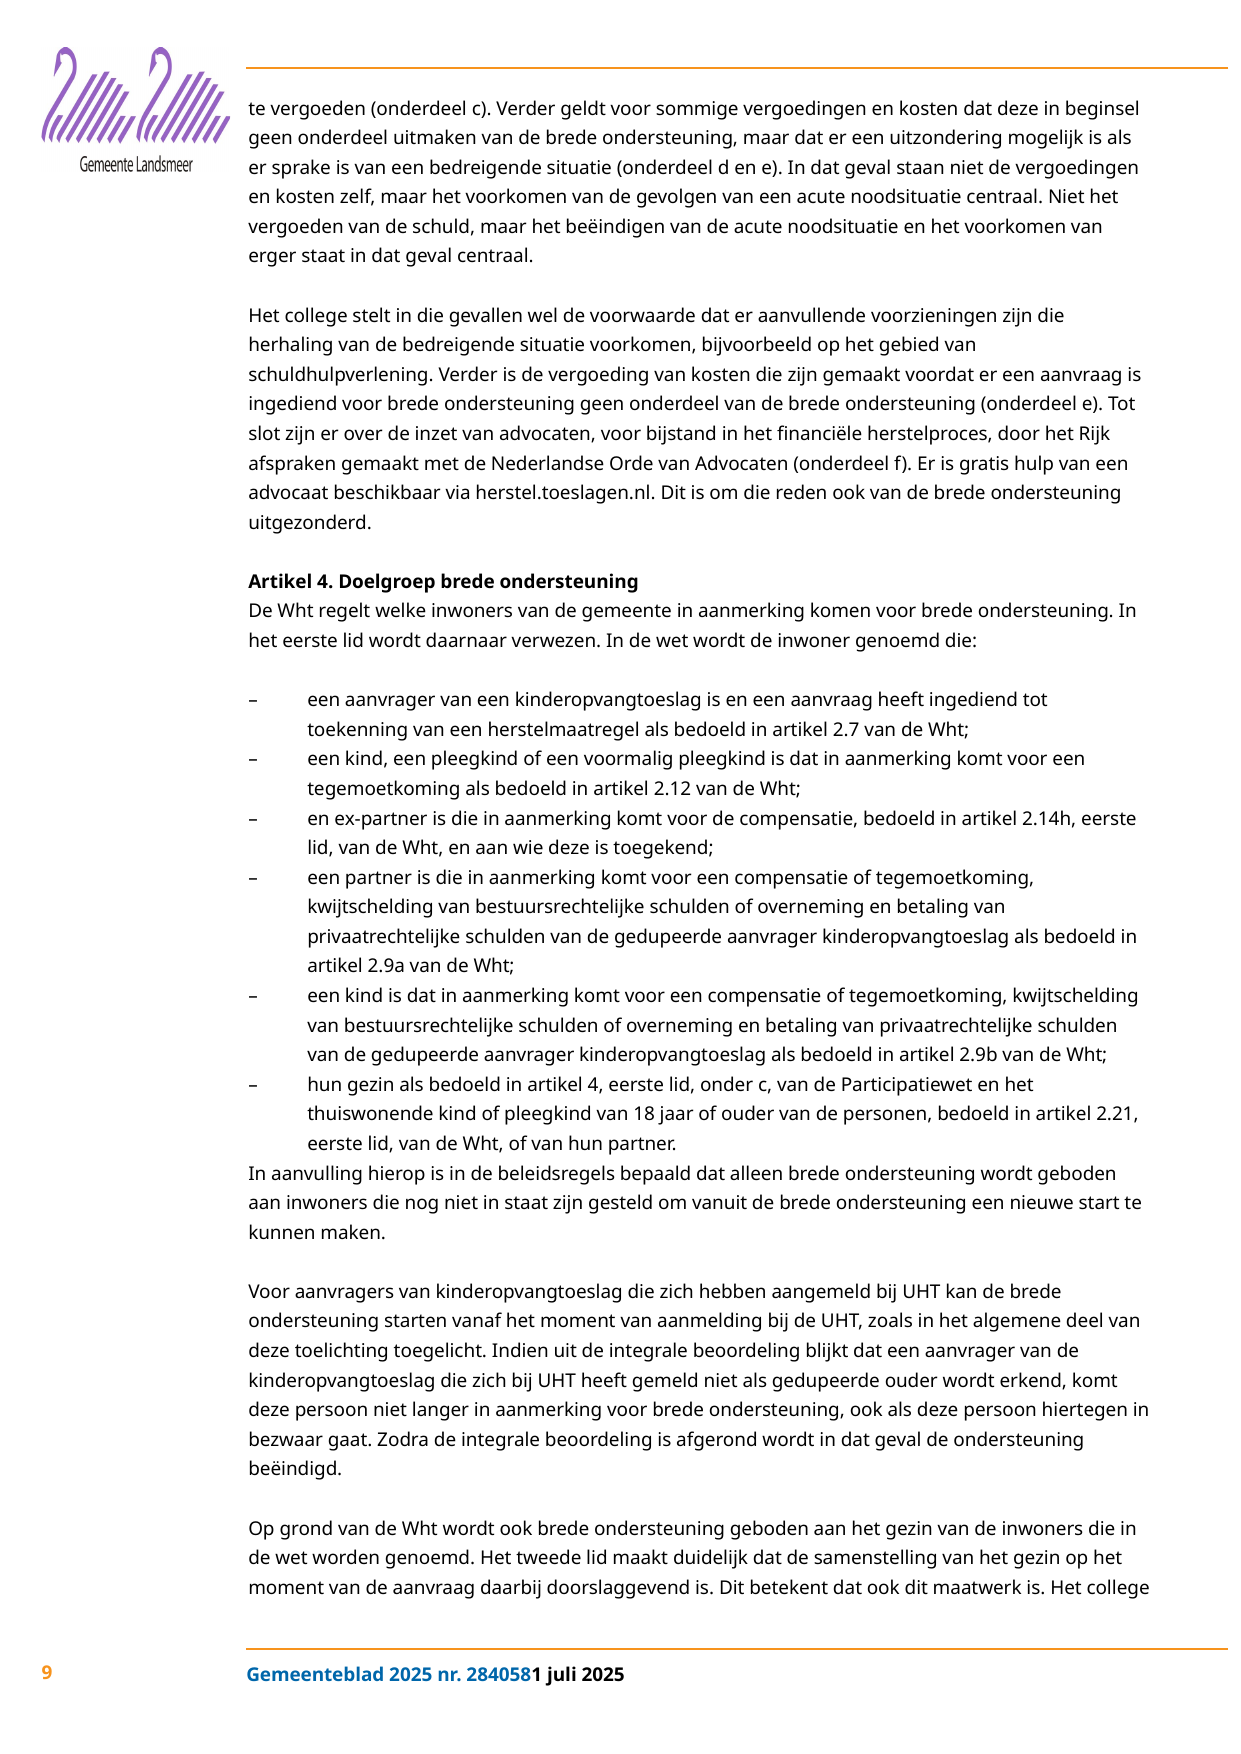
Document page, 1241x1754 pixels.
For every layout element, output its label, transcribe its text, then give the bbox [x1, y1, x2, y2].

list een kind is dat in aanmerking komt voor een compensatie of tegemoetkoming, kwijtschelding van bestuursrechtelijke schulden of overneming en betaling van privaatrechtelijke schulden van de gedupeerde aanvrager kinderopvangtoeslag als bedoeld in artikel 2.9b van de Wht; [248, 982, 1152, 1067]
list en ex-partner is die in aanmerking komt voor de compensatie, bedoeld in artikel 2.14h, eerste lid, van de Wht, en aan wie deze is toegekend; [248, 805, 1152, 860]
text te vergoeden (onderdeel c). Verder geldt voor sommige vergoedingen en kosten dat deze in beginsel geen onderdeel uitmaken van de brede ondersteuning, maar dat er een uitzondering mogelijk is als er sprake is van een bedreigende situatie (onderdeel d en e). In dat geval staan niet de vergoedingen en kosten zelf, maar het voorkomen van de gevolgen van een acute noodsituatie centraal. Niet het vergoeden van de schuld, maar het beëindigen van de acute noodsituatie en het voorkomen van erger staat in dat geval centraal. [248, 95, 1152, 268]
list een partner is die in aanmerking komt voor een compensatie of tegemoetkoming, kwijtschelding van bestuursrechtelijke schulden of overneming en betaling van privaatrechtelijke schulden van de gedupeerde aanvrager kinderopvangtoeslag als bedoeld in artikel 2.9a van de Wht; [248, 864, 1152, 978]
text Op grond van de Wht wordt ook brede ondersteuning geboden aan het gezin van de inwoners die in de wet worden genoemd. Het tweede lid maakt duidelijk dat de samenstelling van het gezin op het moment van de aanvraag daarbij doorslaggevend is. Dit betekent dat ook dit maatwerk is. Het college [248, 1515, 1152, 1600]
list een kind, een pleegkind of een voormalig pleegkind is dat in aanmerking komt voor een tegemoetkoming als bedoeld in artikel 2.12 van de Wht; [248, 746, 1152, 801]
picture [41, 47, 231, 172]
text Voor aanvragers van kinderopvangtoeslag die zich hebben aangemeld bij UHT kan de brede ondersteuning starten vanaf het moment van aanmelding bij de UHT, zoals in het algemene deel van deze toelichting toegelicht. Indien uit de integrale beoordeling blijkt dat een aanvrager van de kinderopvangtoeslag die zich bij UHT heeft gemeld niet als gedupeerde ouder wordt erkend, komt deze persoon niet langer in aanmerking voor brede ondersteuning, ook als deze persoon hiertegen in bezwaar gaat. Zodra de integrale beoordeling is afgerond wordt in dat geval de ondersteuning beëindigd. [248, 1278, 1152, 1481]
list een aanvrager van een kinderopvangtoeslag is en een aanvraag heeft ingediend tot toekenning van een herstelmaatregel als bedoeld in artikel 2.7 van de Wht; [248, 686, 1152, 742]
text Artikel 4. Doelgroep brede ondersteuning [248, 568, 1152, 594]
text In aanvulling hierop is in de beleidsregels bepaald dat alleen brede ondersteuning wordt geboden aan inwoners die nog niet in staat zijn gesteld om vanuit de brede ondersteuning een nieuwe start te kunnen maken. [248, 1160, 1152, 1245]
text Het college stelt in die gevallen wel de voorwaarde dat er aanvullende voorzieningen zijn die herhaling van de bedreigende situatie voorkomen, bijvoorbeeld op het gebied van schuldhulpverlening. Verder is de vergoeding van kosten die zijn gemaakt voordat er een aanvraag is ingediend voor brede ondersteuning geen onderdeel van de brede ondersteuning (onderdeel e). Tot slot zijn er over de inzet van advocaten, voor bijstand in het financiële herstelproces, door het Rijk afspraken gemaakt met de Nederlandse Orde van Advocaten (onderdeel f). Er is gratis hulp van een advocaat beschikbaar via herstel.toeslagen.nl. Dit is om die reden ook van de brede ondersteuning uitgezonderd. [248, 302, 1152, 535]
list hun gezin als bedoeld in artikel 4, eerste lid, onder c, van de Participatiewet en het thuiswonende kind of pleegkind van 18 jaar of ouder van de personen, bedoeld in artikel 2.21, eerste lid, van de Wht, of van hun partner. [248, 1071, 1152, 1156]
text De Wht regelt welke inwoners van de gemeente in aanmerking komen voor brede ondersteuning. In het eerste lid wordt daarnaar verwezen. In de wet wordt de inwoner genoemd die: [248, 598, 1152, 653]
